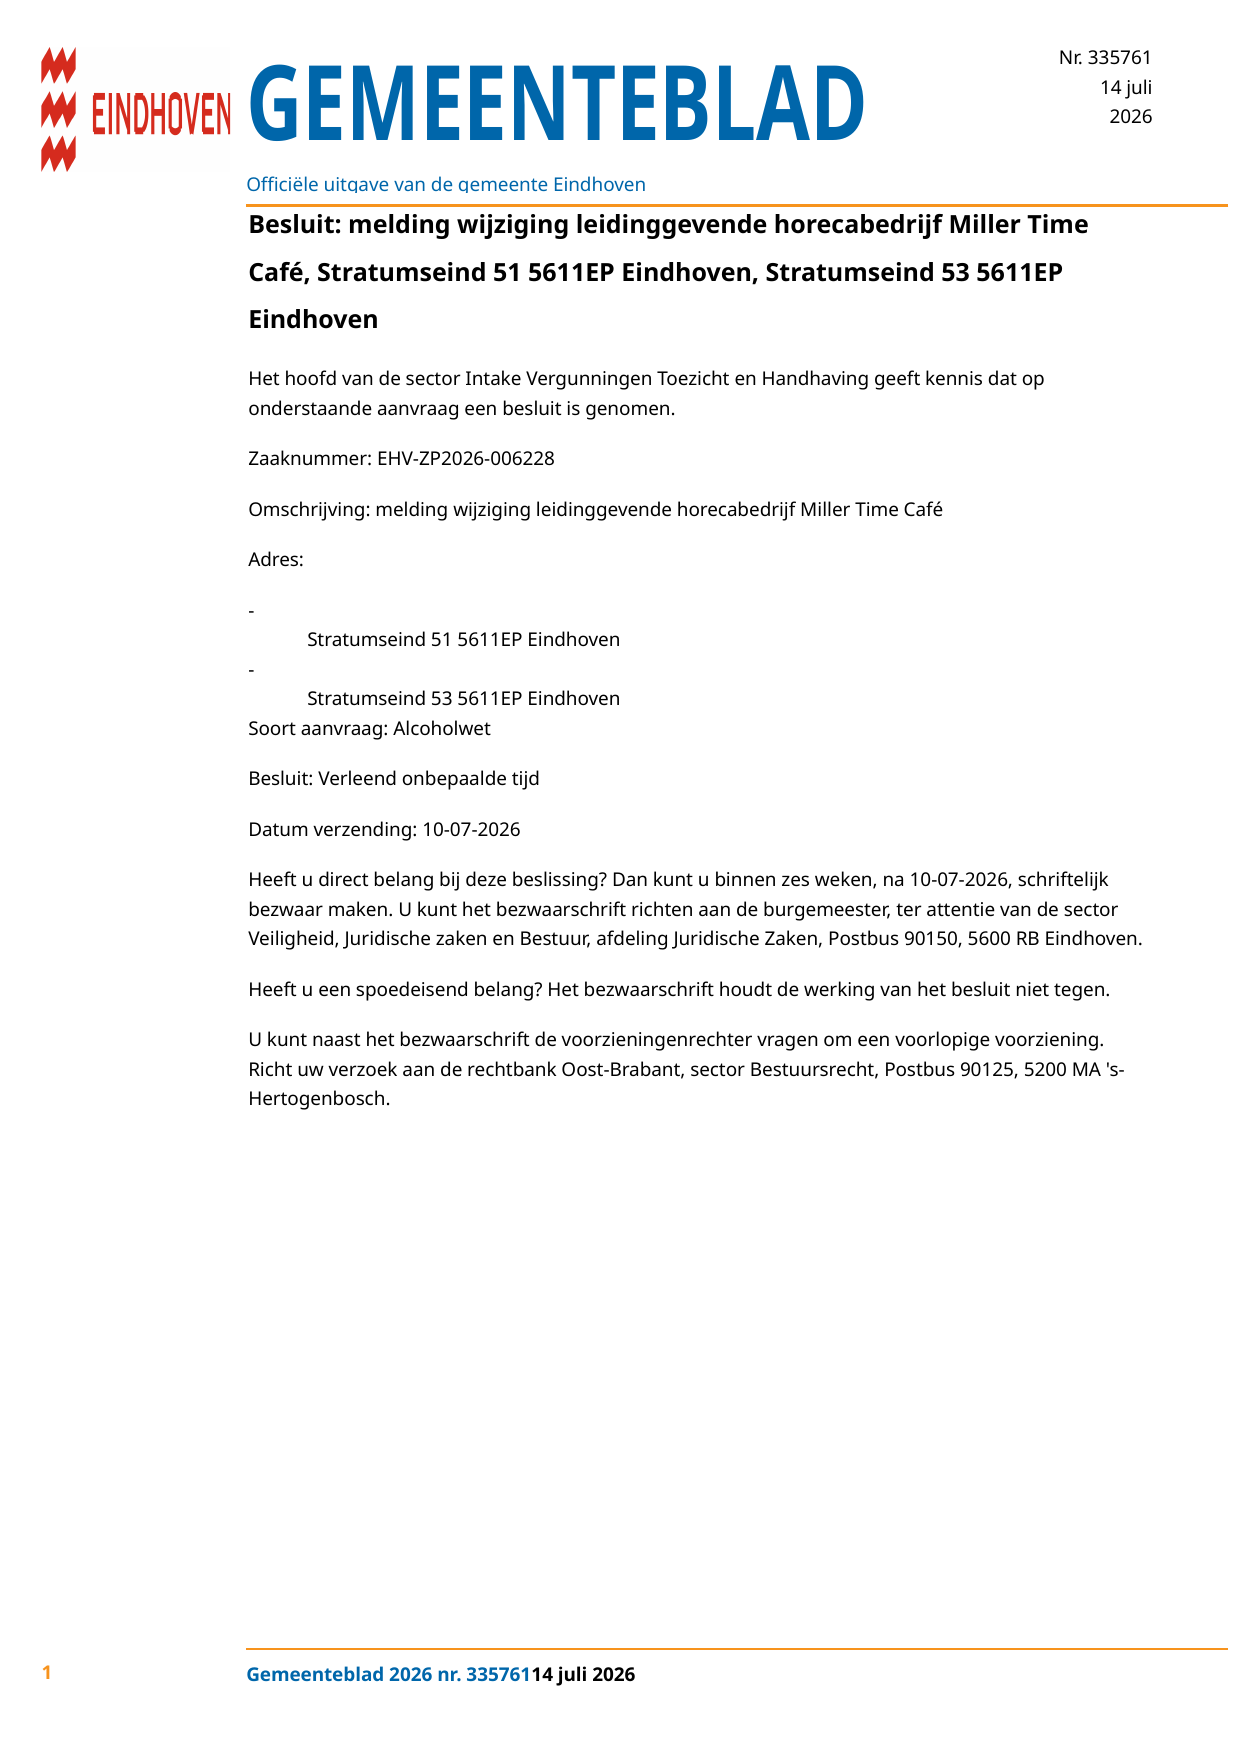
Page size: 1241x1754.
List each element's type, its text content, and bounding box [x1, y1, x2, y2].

list Stratumseind 51 5611EP Eindhoven [248, 626, 1152, 652]
text Heeft u direct belang bij deze beslissing? Dan kunt u binnen zes weken, na 10-07-2026, schriftelijk bezwaar maken. U kunt het bezwaarschrift richten aan de burgemeester, ter attentie van de sector Veiligheid, Juridische zaken en Bestuur, afdeling Juridische Zaken, Postbus 90150, 5600 RB Eindhoven. [248, 866, 1152, 951]
text Besluit: Verleend onbepaalde tijd [248, 766, 1152, 791]
text Soort aanvraag: Alcoholwet [248, 715, 1152, 741]
text Heeft u een spoedeisend belang? Het bezwaarschrift houdt de werking van het besluit niet tegen. [248, 976, 1152, 1002]
text Adres: [248, 546, 1152, 572]
list Stratumseind 53 5611EP Eindhoven [248, 686, 1152, 711]
text Het hoofd van de sector Intake Vergunningen Toezicht en Handhaving geeft kennis dat op onderstaande aanvraag een besluit is genomen. [248, 366, 1152, 421]
text Omschrijving: melding wijziging leidinggevende horecabedrijf Miller Time Café [248, 496, 1152, 522]
picture [41, 47, 231, 172]
text Datum verzending: 10-07-2026 [248, 816, 1152, 842]
text Zaaknummer: EHV-ZP2026-006228 [248, 446, 1152, 471]
text U kunt naast het bezwaarschrift de voorzieningenrechter vragen om een voorlopige voorziening. Richt uw verzoek aan de rechtbank Oost-Brabant, sector Bestuursrecht, Postbus 90125, 5200 MA 's-Hertogenbosch. [248, 1026, 1152, 1111]
text Besluit: melding wijziging leidinggevende horecabedrijf Miller Time Café, Stratumseind 51 5611EP Eindhoven, Stratumseind 53 5611EP Eindhoven [248, 207, 1152, 336]
